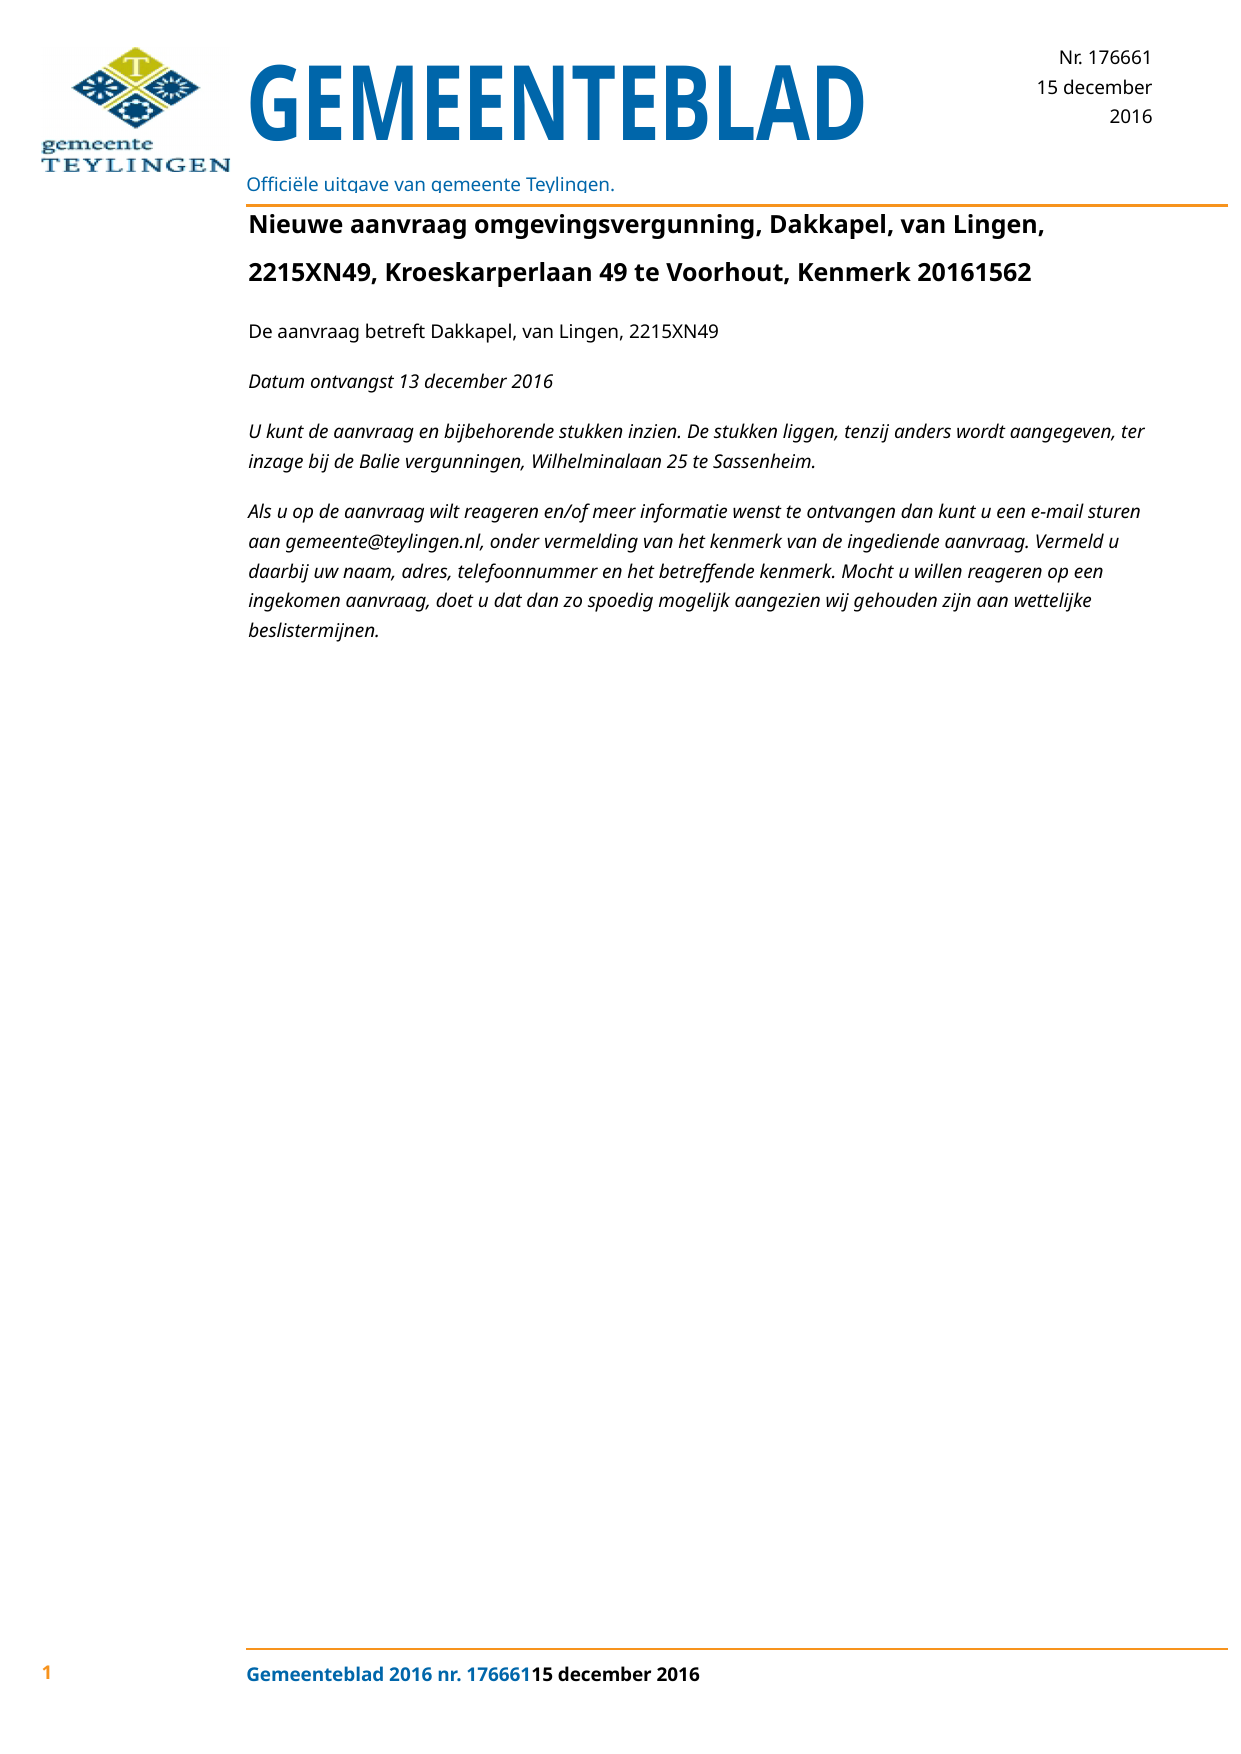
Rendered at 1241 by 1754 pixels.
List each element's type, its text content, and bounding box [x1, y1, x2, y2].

text U kunt de aanvraag en bijbehorende stukken inzien. De stukken liggen, tenzij anders wordt aangegeven, ter inzage bij de Balie vergunningen, Wilhelminalaan 25 te Sassenheim. [248, 419, 1152, 474]
text Nieuwe aanvraag omgevingsvergunning, Dakkapel, van Lingen, 2215XN49, Kroeskarperlaan 49 te Voorhout, Kenmerk 20161562 [248, 207, 1152, 288]
text Datum ontvangst 13 december 2016 [248, 368, 1152, 394]
picture [41, 47, 231, 172]
text Als u op de aanvraag wilt reageren en/of meer informatie wenst te ontvangen dan kunt u een e-mail sturen aan gemeente@teylingen.nl, onder vermelding van het kenmerk van de ingediende aanvraag. Vermeld u daarbij uw naam, adres, telefoonnummer en het betreffende kenmerk. Mocht u willen reageren op een ingekomen aanvraag, doet u dat dan zo spoedig mogelijk aangezien wij gehouden zijn aan wettelijke beslistermijnen. [248, 499, 1152, 643]
text De aanvraag betreft Dakkapel, van Lingen, 2215XN49 [248, 318, 1152, 344]
